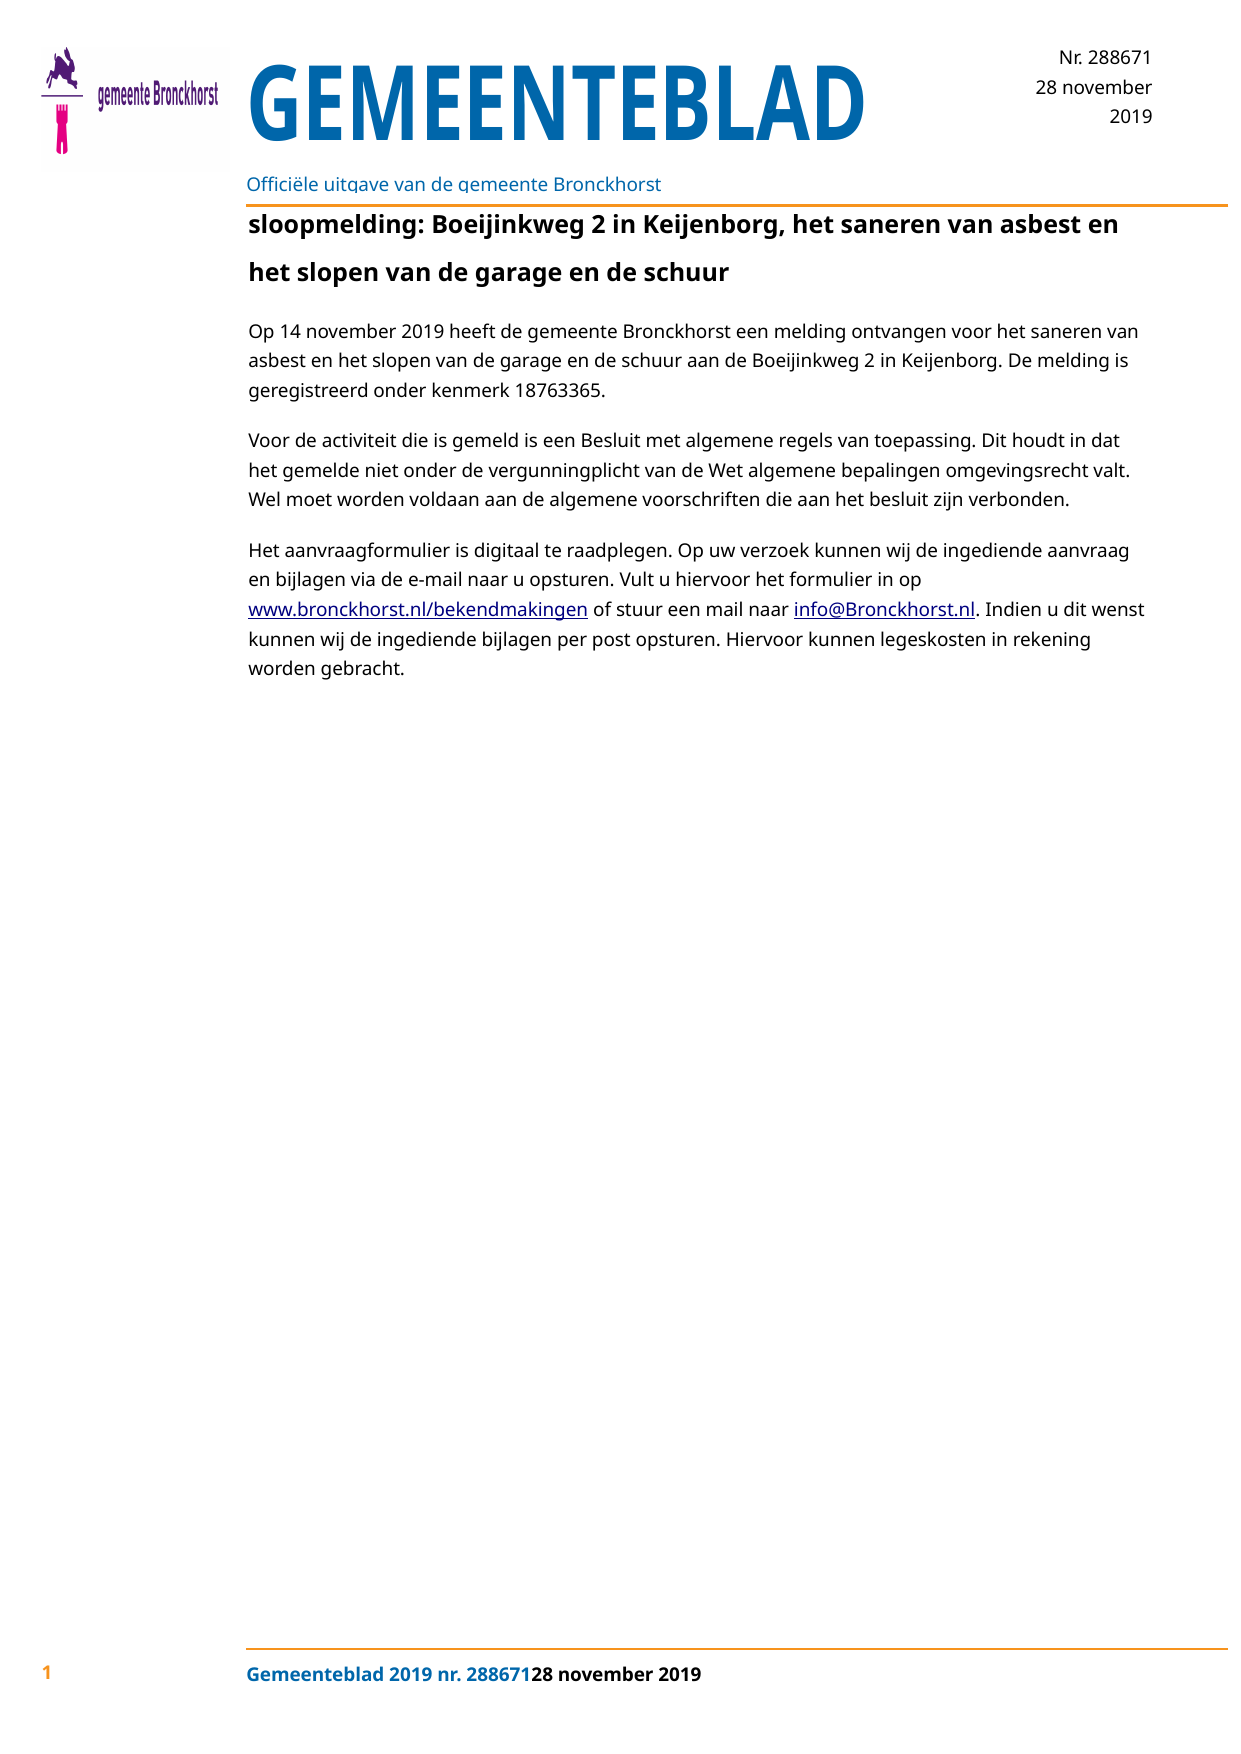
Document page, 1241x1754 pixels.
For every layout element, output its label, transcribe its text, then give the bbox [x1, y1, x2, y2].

picture [41, 47, 231, 172]
text sloopmelding: Boeijinkweg 2 in Keijenborg, het saneren van asbest en het slopen van de garage en de schuur [248, 207, 1152, 288]
text Voor de activiteit die is gemeld is een Besluit met algemene regels van toepassing. Dit houdt in dat het gemelde niet onder de vergunningplicht van de Wet algemene bepalingen omgevingsrecht valt. Wel moet worden voldaan aan de algemene voorschriften die aan het besluit zijn verbonden. [248, 427, 1152, 512]
text Het aanvraagformulier is digitaal te raadplegen. Op uw verzoek kunnen wij de ingediende aanvraag en bijlagen via de e-mail naar u opsturen. Vult u hiervoor het formulier in op www.bronckhorst.nl/bekendmakingen of stuur een mail naar info@Bronckhorst.nl. Indien u dit wenst kunnen wij de ingediende bijlagen per post opsturen. Hiervoor kunnen legeskosten in rekening worden gebracht. [248, 537, 1152, 681]
text Op 14 november 2019 heeft de gemeente Bronckhorst een melding ontvangen voor het saneren van asbest en het slopen van de garage en de schuur aan de Boeijinkweg 2 in Keijenborg. De melding is geregistreerd onder kenmerk 18763365. [248, 318, 1152, 403]
